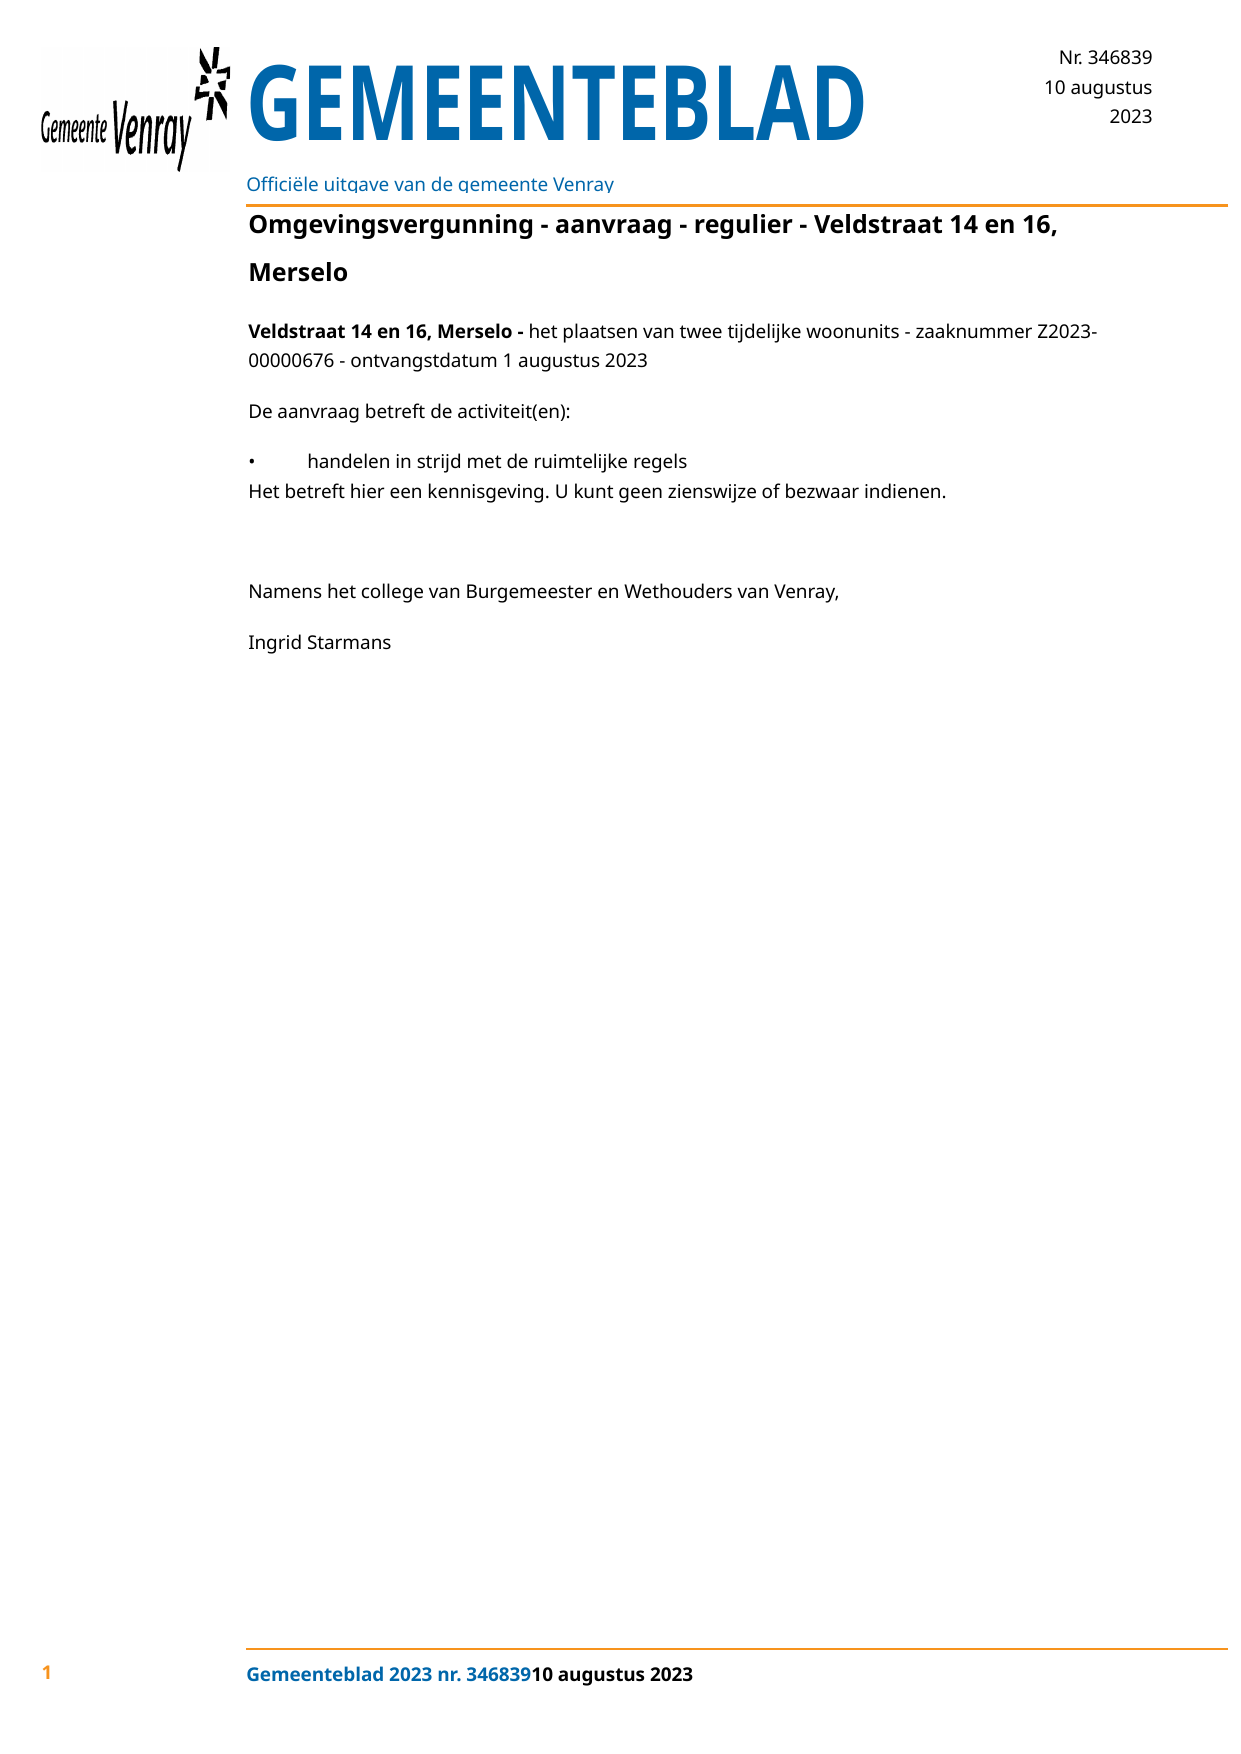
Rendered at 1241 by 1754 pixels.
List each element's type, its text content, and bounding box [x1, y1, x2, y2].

text Omgevingsvergunning - aanvraag - regulier - Veldstraat 14 en 16, Merselo [248, 207, 1152, 288]
text Veldstraat 14 en 16, Merselo - het plaatsen van twee tijdelijke woonunits - zaaknummer Z2023-00000676 - ontvangstdatum 1 augustus 2023 [248, 318, 1152, 373]
text Namens het college van Burgemeester en Wethouders van Venray, [248, 579, 1152, 604]
picture [41, 47, 231, 172]
list handelen in strijd met de ruimtelijke regels [248, 448, 1152, 474]
text Ingrid Starmans [248, 629, 1152, 655]
text Het betreft hier een kennisgeving. U kunt geen zienswijze of bezwaar indienen. [248, 478, 1152, 504]
text De aanvraag betreft de activiteit(en): [248, 398, 1152, 424]
